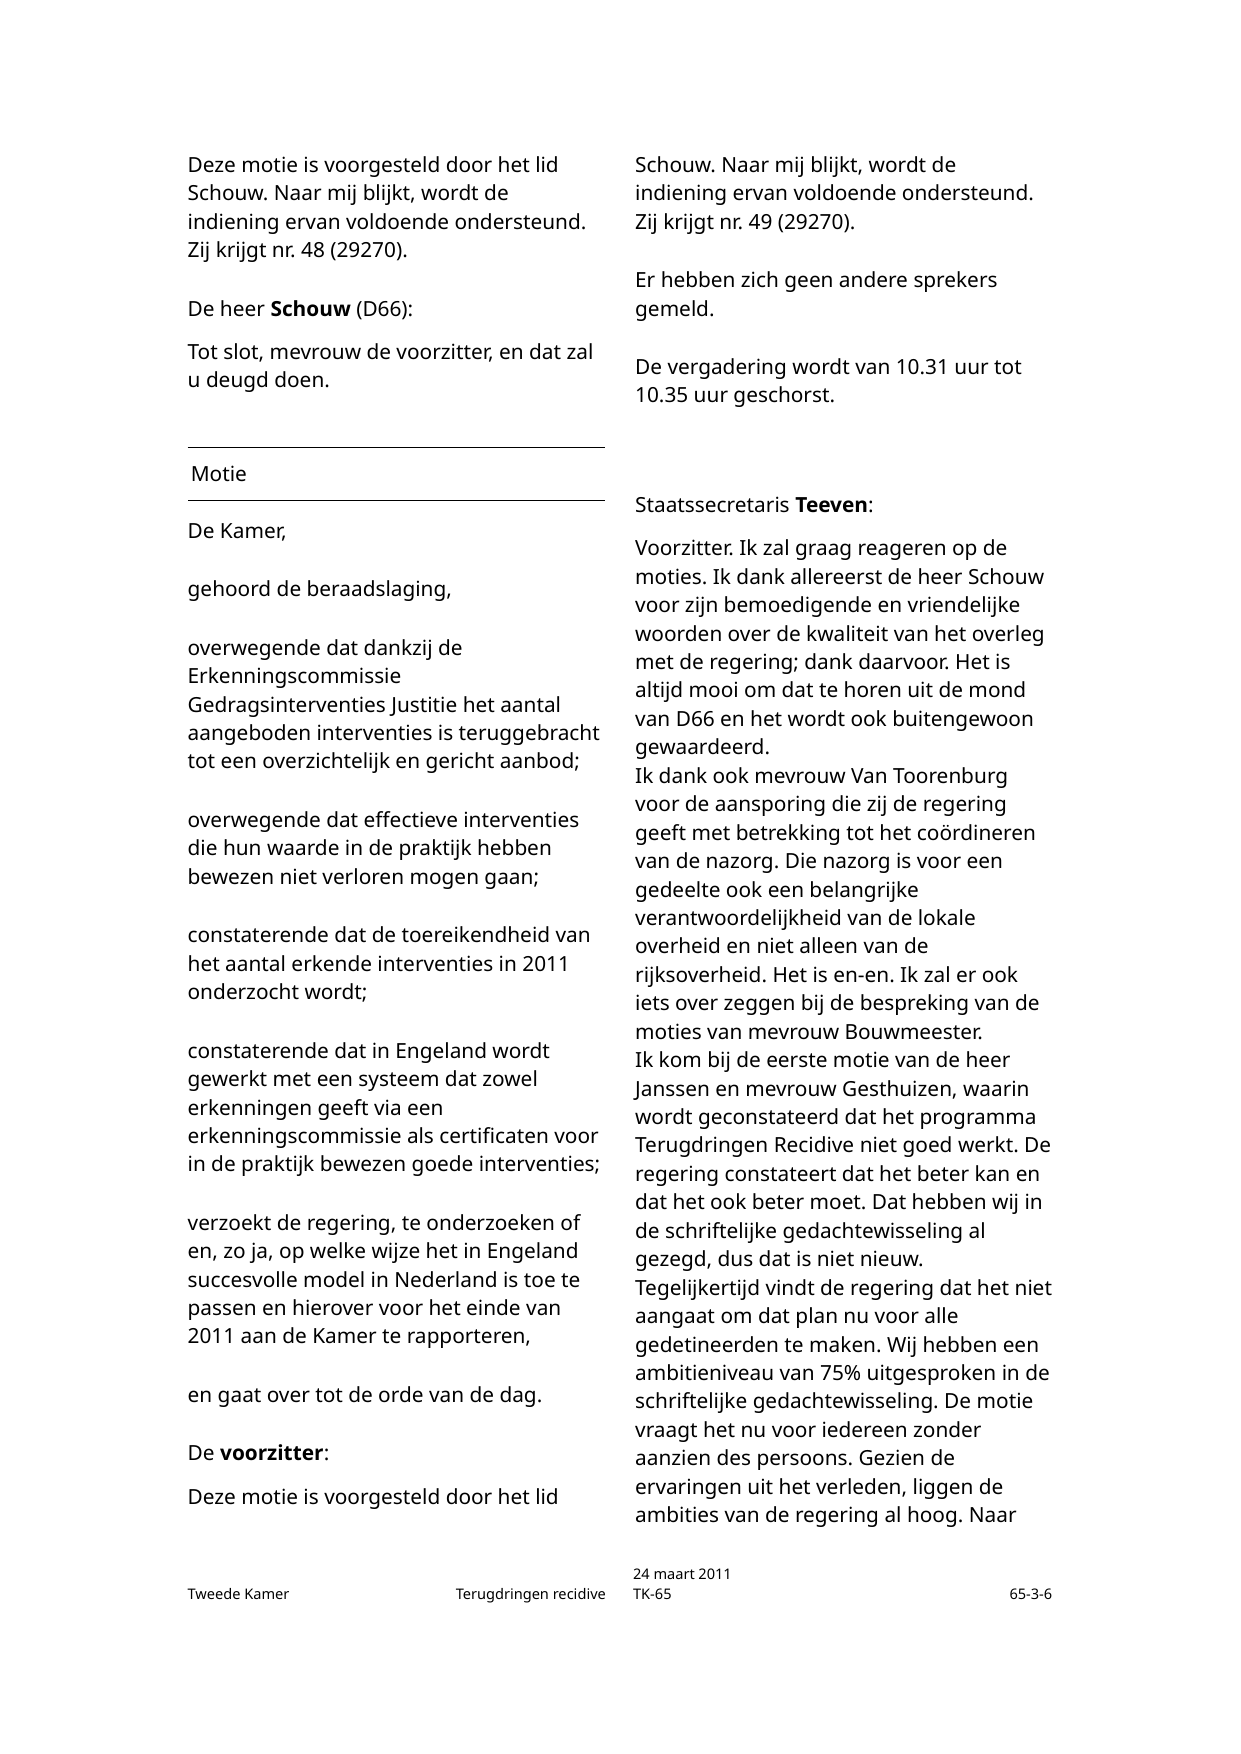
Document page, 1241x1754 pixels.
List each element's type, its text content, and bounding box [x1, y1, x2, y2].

text Zij krijgt nr. 49 (29270). [635, 207, 1053, 235]
text De Kamer, [187, 516, 605, 544]
text Ik dank ook mevrouw Van Toorenburg voor de aansporing die zij de regering geeft met betrekking tot het coördineren van de nazorg. Die nazorg is voor een gedeelte ook een belangrijke verantwoordelijkheid van de lokale overheid en niet alleen van de rijksoverheid. Het is en-en. Ik zal er ook iets over zeggen bij de bespreking van de moties van mevrouw Bouwmeester. [635, 761, 1053, 1045]
text constaterende dat de toereikendheid van het aantal erkende interventies in 2011 onderzocht wordt; [187, 920, 605, 1006]
text Tot slot, mevrouw de voorzitter, en dat zal u deugd doen. [187, 337, 605, 394]
text Zij krijgt nr. 48 (29270). [187, 235, 605, 264]
text Ik kom bij de eerste motie van de heer Janssen en mevrouw Gesthuizen, waarin wordt geconstateerd dat het programma Terugdringen Recidive niet goed werkt. De regering constateert dat het beter kan en dat het ook beter moet. Dat hebben wij in de schriftelijke gedachtewisseling al gezegd, dus dat is niet nieuw. Tegelijkertijd vindt de regering dat het niet aangaat om dat plan nu voor alle gedetineerden te maken. Wij hebben een ambitieniveau van 75% uitgesproken in de schriftelijke gedachtewisseling. De motie vraagt het nu voor iedereen zonder aanzien des persoons. Gezien de ervaringen uit het verleden, liggen de ambities van de regering al hoog. Naar [635, 1045, 1053, 1529]
text gehoord de beraadslaging, [187, 574, 605, 603]
text Deze motie is voorgesteld door het lid [187, 1482, 605, 1510]
text Er hebben zich geen andere sprekers gemeld. [635, 265, 1053, 322]
text verzoekt de regering, te onderzoeken of en, zo ja, op welke wijze het in Engeland succesvolle model in Nederland is toe te passen en hierover voor het einde van 2011 aan de Kamer te rapporteren, [187, 1208, 605, 1350]
text Voorzitter. Ik zal graag reageren op de moties. Ik dank allereerst de heer Schouw voor zijn bemoedigende en vriendelijke woorden over de kwaliteit van het overleg met de regering; dank daarvoor. Het is altijd mooi om dat te horen uit de mond van D66 en het wordt ook buitengewoon gewaardeerd. [635, 533, 1053, 761]
text  [635, 439, 1053, 467]
text De voorzitter: [187, 1438, 605, 1467]
text Staatssecretaris Teeven: [635, 490, 1053, 518]
text Schouw. Naar mij blijkt, wordt de indiening ervan voldoende ondersteund. [635, 150, 1053, 207]
subtitle Motie [187, 448, 605, 501]
text De heer Schouw (D66): [187, 294, 605, 322]
text De vergadering wordt van 10.31 uur tot 10.35 uur geschorst. [635, 352, 1053, 409]
text overwegende dat effectieve interventies die hun waarde in de praktijk hebben bewezen niet verloren mogen gaan; [187, 805, 605, 890]
text overwegende dat dankzij de Erkenningscommissie Gedragsinterventies Justitie het aantal aangeboden interventies is teruggebracht tot een overzichtelijk en gericht aanbod; [187, 633, 605, 775]
text en gaat over tot de orde van de dag. [187, 1380, 605, 1408]
text constaterende dat in Engeland wordt gewerkt met een systeem dat zowel erkenningen geeft via een erkenningscommissie als certificaten voor in de praktijk bewezen goede interventies; [187, 1036, 605, 1178]
text Deze motie is voorgesteld door het lid Schouw. Naar mij blijkt, wordt de indiening ervan voldoende ondersteund. [187, 150, 605, 235]
